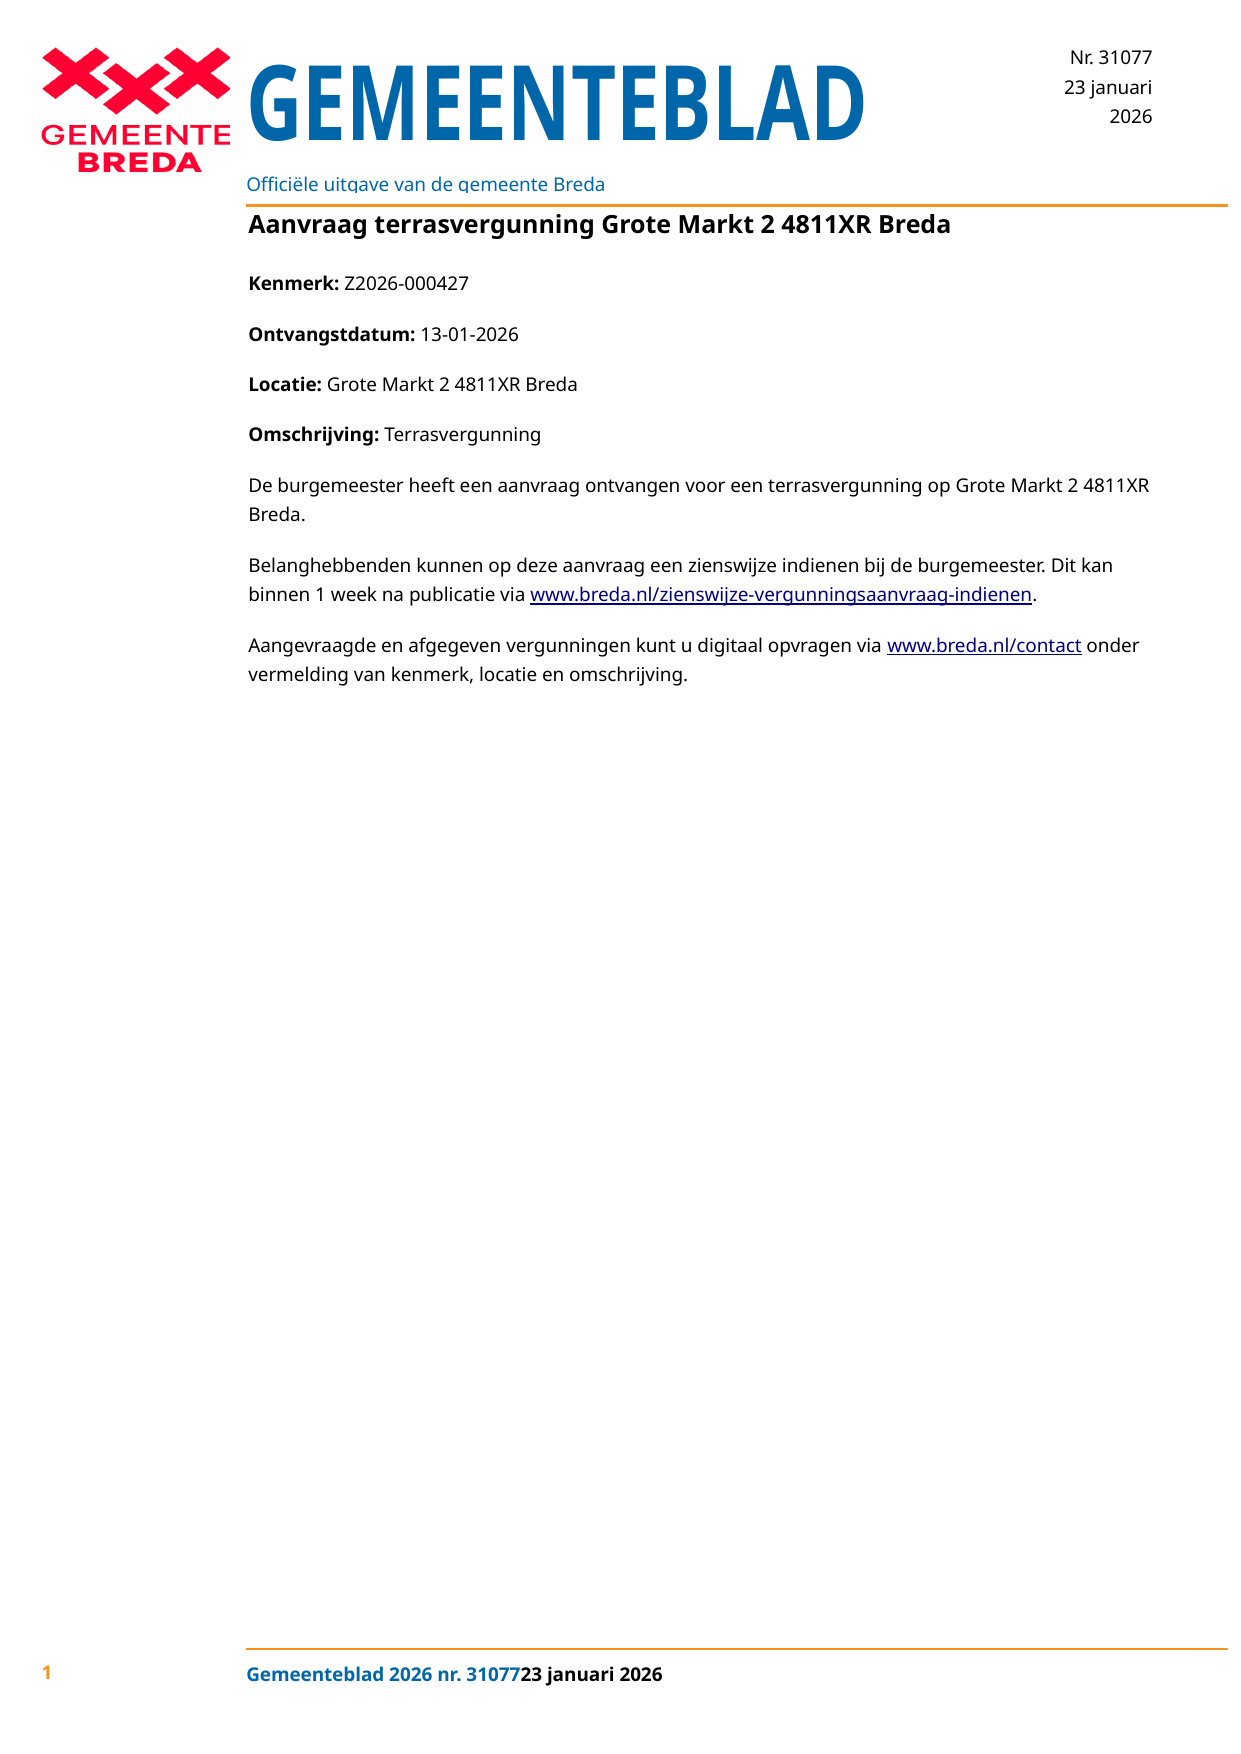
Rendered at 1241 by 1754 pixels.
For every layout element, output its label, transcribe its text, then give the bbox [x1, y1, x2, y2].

text Aangevraagde en afgegeven vergunningen kunt u digitaal opvragen via www.breda.nl/contact onder vermelding van kenmerk, locatie en omschrijving. [248, 632, 1152, 687]
text Belanghebbenden kunnen op deze aanvraag een zienswijze indienen bij de burgemeester. Dit kan binnen 1 week na publicatie via www.breda.nl/zienswijze-vergunningsaanvraag-indienen. [248, 552, 1152, 607]
text Omschrijving: Terrasvergunning [248, 422, 1152, 447]
text Locatie: Grote Markt 2 4811XR Breda [248, 371, 1152, 397]
text Aanvraag terrasvergunning Grote Markt 2 4811XR Breda [248, 207, 1152, 241]
text Ontvangstdatum: 13-01-2026 [248, 321, 1152, 346]
text De burgemeester heeft een aanvraag ontvangen voor een terrasvergunning op Grote Markt 2 4811XR Breda. [248, 472, 1152, 527]
picture [41, 47, 231, 172]
text Kenmerk: Z2026-000427 [248, 270, 1152, 296]
